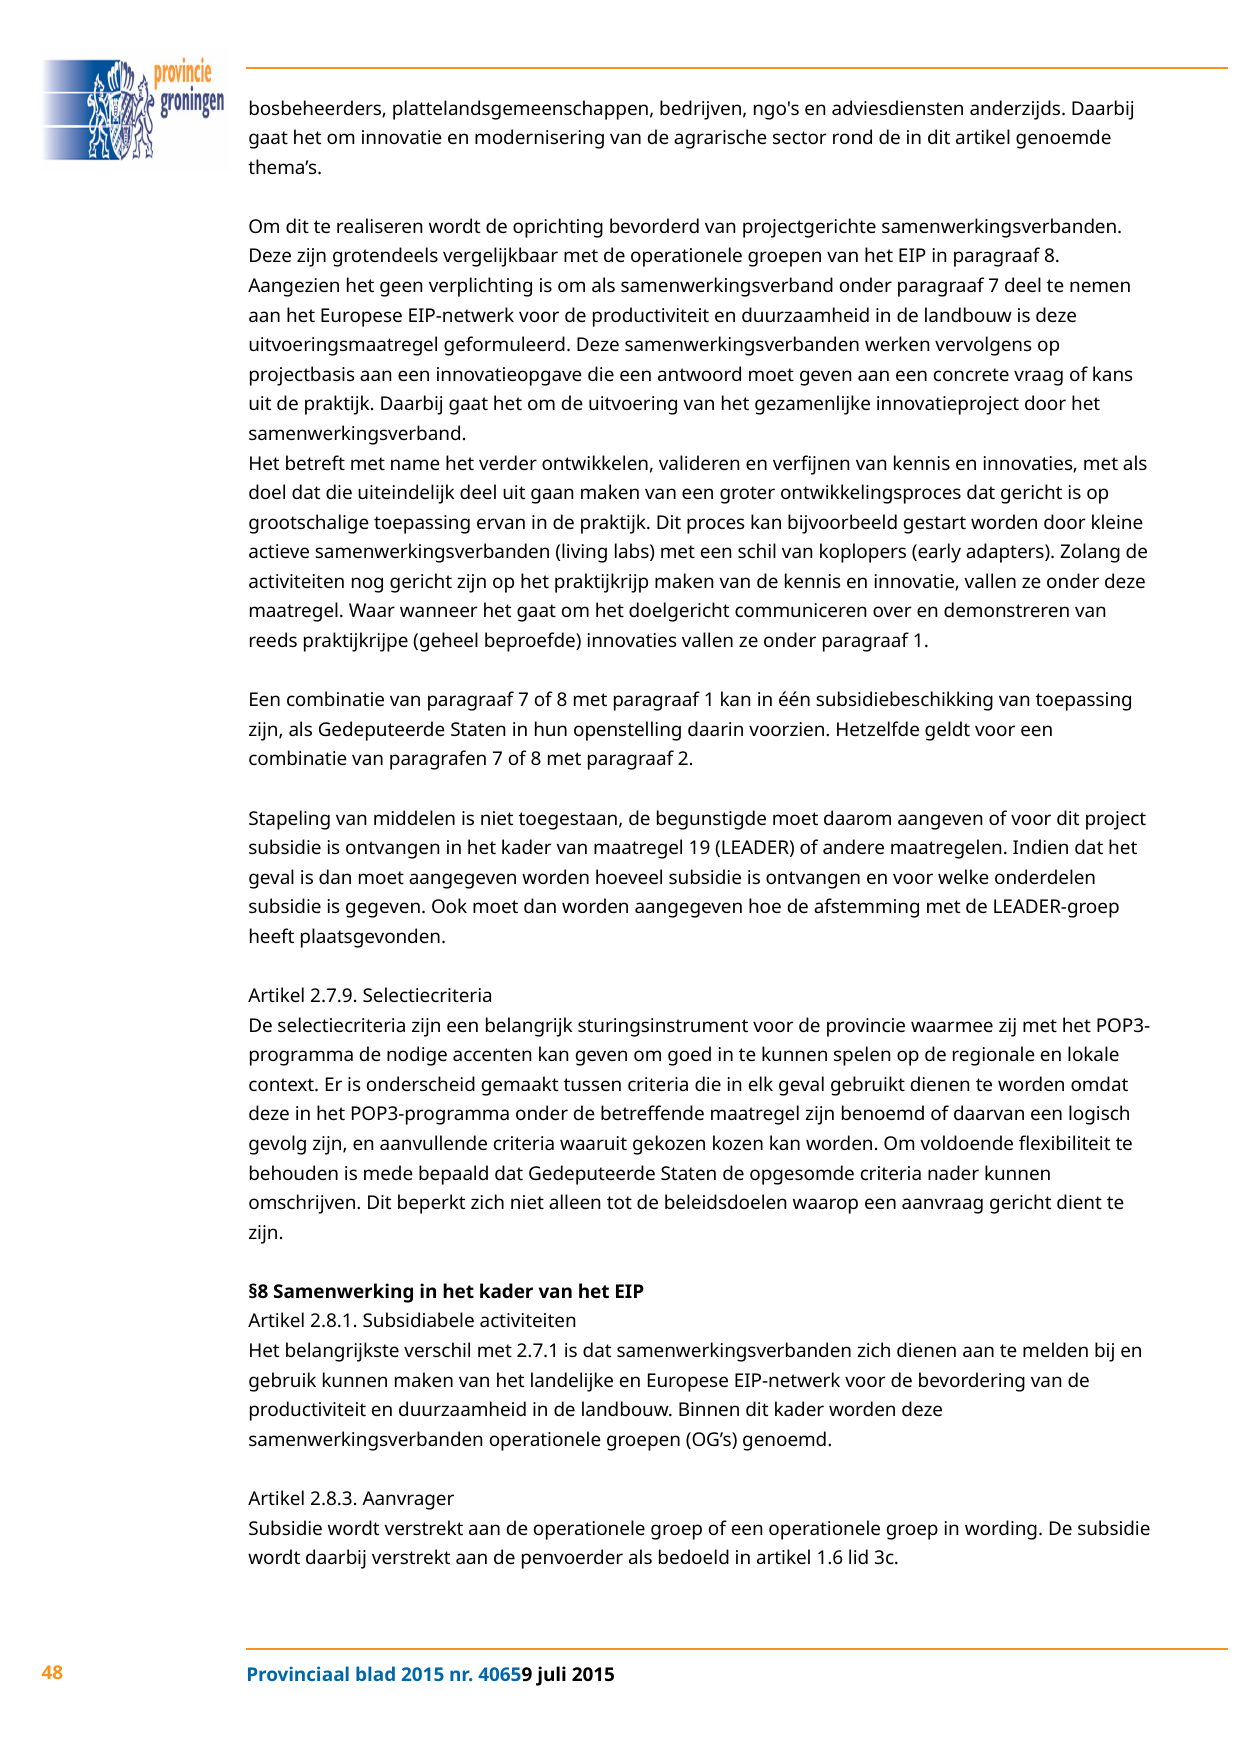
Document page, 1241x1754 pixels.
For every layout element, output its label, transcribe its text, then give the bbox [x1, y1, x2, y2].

text Stapeling van middelen is niet toegestaan, de begunstigde moet daarom aangeven of voor dit project subsidie is ontvangen in het kader van maatregel 19 (LEADER) of andere maatregelen. Indien dat het geval is dan moet aangegeven worden hoeveel subsidie is ontvangen en voor welke onderdelen subsidie is gegeven. Ook moet dan worden aangegeven hoe de afstemming met de LEADER-groep heeft plaatsgevonden. [248, 805, 1152, 949]
text Het betreft met name het verder ontwikkelen, valideren en verfijnen van kennis en innovaties, met als doel dat die uiteindelijk deel uit gaan maken van een groter ontwikkelingsproces dat gericht is op grootschalige toepassing ervan in de praktijk. Dit proces kan bijvoorbeeld gestart worden door kleine actieve samenwerkingsverbanden (living labs) met een schil van koplopers (early adapters). Zolang de activiteiten nog gericht zijn op het praktijkrijp maken van de kennis en innovatie, vallen ze onder deze maatregel. Waar wanneer het gaat om het doelgericht communiceren over en demonstreren van reeds praktijkrijpe (geheel beproefde) innovaties vallen ze onder paragraaf 1. [248, 450, 1152, 653]
text §8 Samenwerking in het kader van het EIP [248, 1278, 1152, 1304]
text Artikel 2.7.9. Selectiecriteria [248, 982, 1152, 1008]
text Artikel 2.8.3. Aanvrager [248, 1485, 1152, 1511]
text Een combinatie van paragraaf 7 of 8 met paragraaf 1 kan in één subsidiebeschikking van toepassing zijn, als Gedeputeerde Staten in hun openstelling daarin voorzien. Hetzelfde geldt voor een combinatie van paragrafen 7 of 8 met paragraaf 2. [248, 686, 1152, 771]
text Subsidie wordt verstrekt aan de operationele groep of een operationele groep in wording. De subsidie wordt daarbij verstrekt aan de penvoerder als bedoeld in artikel 1.6 lid 3c. [248, 1515, 1152, 1570]
text Om dit te realiseren wordt de oprichting bevorderd van projectgerichte samenwerkings­verbanden. Deze zijn grotendeels vergelijkbaar met de operationele groepen van het EIP in paragraaf 8. Aangezien het geen verplichting is om als samenwerkingsverband onder paragraaf 7 deel te nemen aan het Europese EIP-netwerk voor de productiviteit en duurzaamheid in de landbouw is deze uitvoeringsmaatregel geformuleerd. Deze samenwerkingsverbanden werken vervolgens op projectbasis aan een innovatieopgave die een antwoord moet geven aan een concrete vraag of kans uit de praktijk. Daarbij gaat het om de uitvoering van het gezamenlijke innovatieproject door het samenwerkingsverband. [248, 213, 1152, 446]
text Artikel 2.8.1. Subsidiabele activiteiten [248, 1308, 1152, 1333]
text De selectiecriteria zijn een belangrijk sturingsinstrument voor de provincie waarmee zij met het POP3-programma de nodige accenten kan geven om goed in te kunnen spelen op de regionale en lokale context. Er is onderscheid gemaakt tussen criteria die in elk geval gebruikt dienen te worden omdat deze in het POP3-programma onder de betreffende maatregel zijn benoemd of daarvan een logisch gevolg zijn, en aanvullende criteria waaruit gekozen kozen kan worden. Om voldoende flexibiliteit te behouden is mede bepaald dat Gedeputeerde Staten de opgesomde criteria nader kunnen omschrijven. Dit beperkt zich niet alleen tot de beleidsdoelen waarop een aanvraag gericht dient te zijn. [248, 1012, 1152, 1245]
picture [41, 47, 231, 172]
text bosbeheerders, plattelandsgemeenschappen, bedrijven, ngo's en adviesdiensten anderzijds. Daarbij gaat het om innovatie en modernisering van de agrarische sector rond de in dit artikel genoemde thema’s. [248, 95, 1152, 180]
text Het belangrijkste verschil met 2.7.1 is dat samenwerkingsverbanden zich dienen aan te melden bij en gebruik kunnen maken van het landelijke en Europese EIP-netwerk voor de bevordering van de productiviteit en duurzaamheid in de landbouw. Binnen dit kader worden deze samenwerkingsverbanden operationele groepen (OG’s) genoemd. [248, 1337, 1152, 1452]
